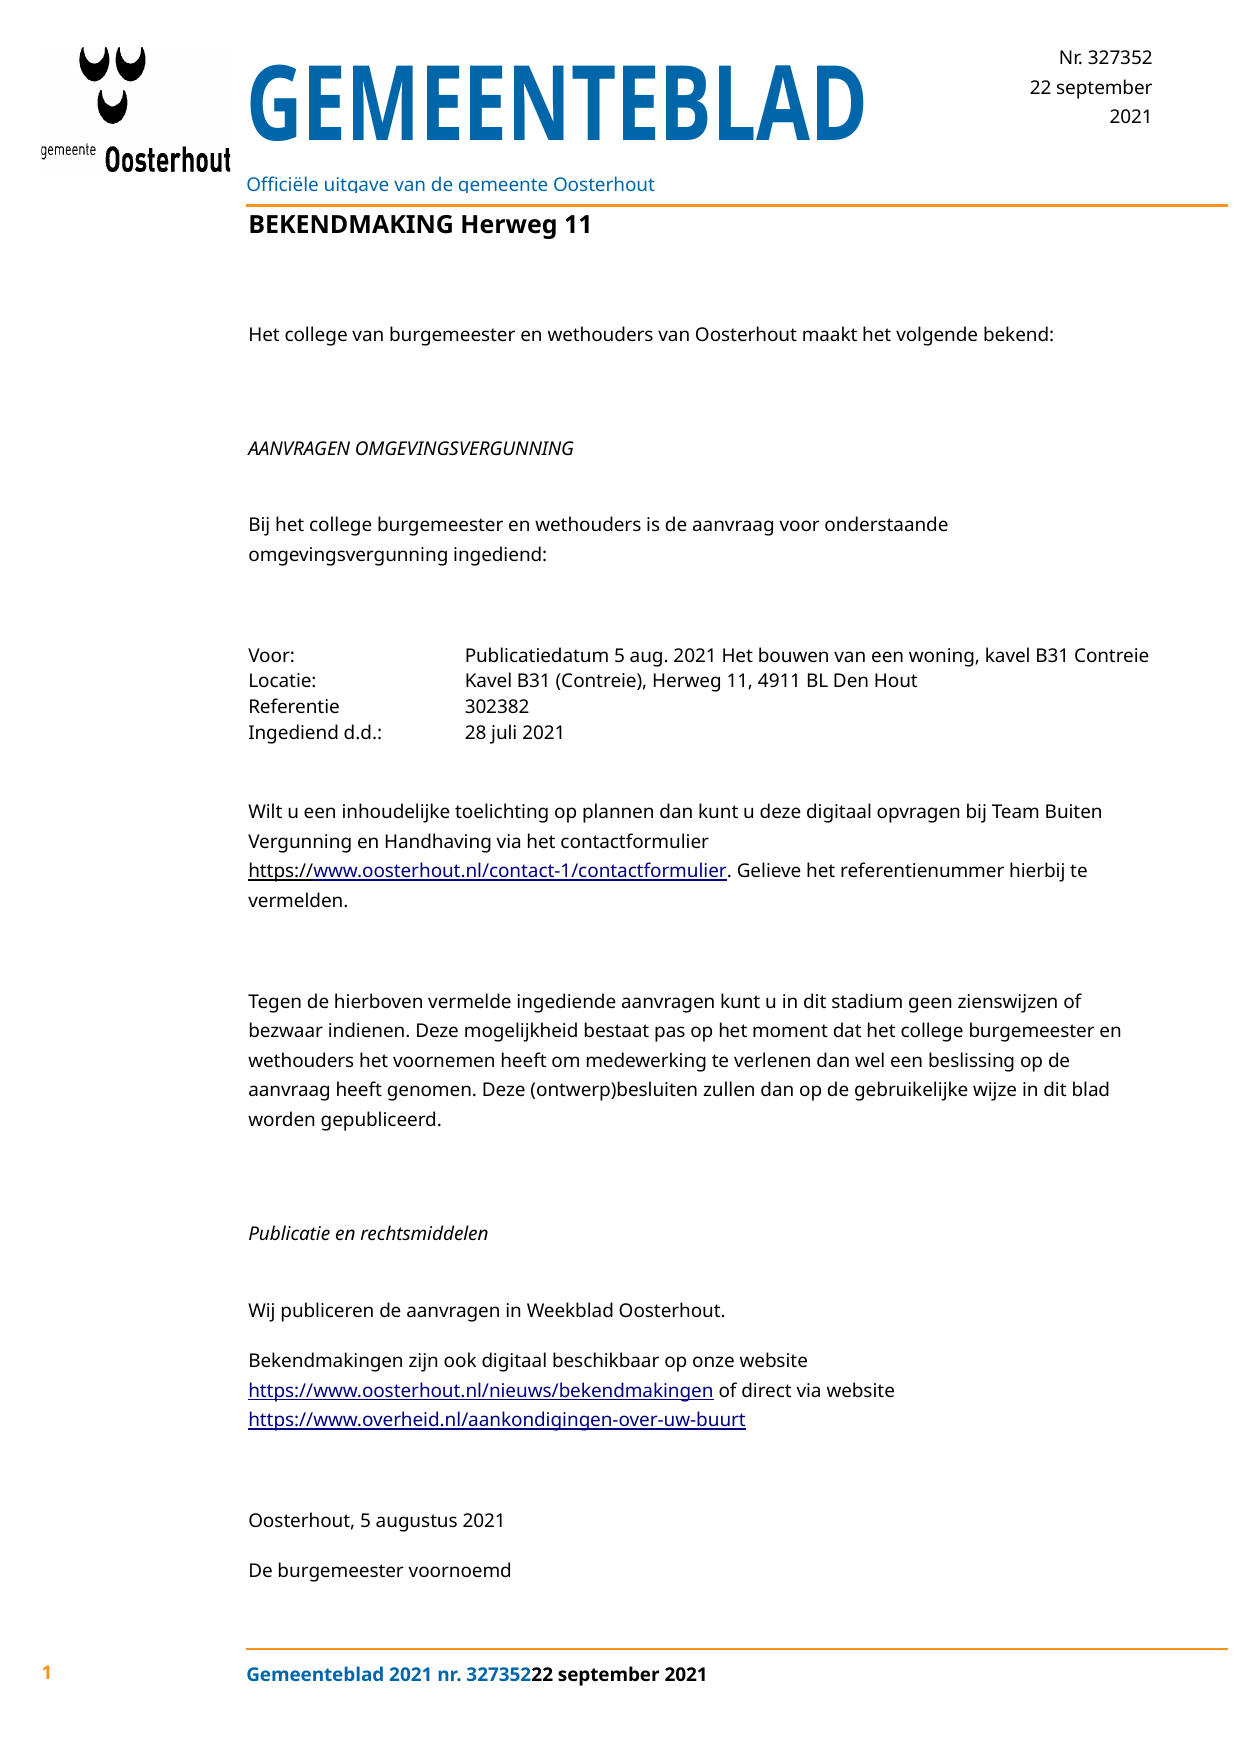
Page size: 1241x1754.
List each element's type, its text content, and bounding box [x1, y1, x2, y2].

text BEKENDMAKING Herweg 11 [248, 207, 1152, 241]
table_header Publicatiedatum 5 aug. 2021 Het bouwen van een woning, kavel B31 Contreie [465, 642, 1152, 667]
text Tegen de hierboven vermelde ingediende aanvragen kunt u in dit stadium geen zienswijzen of bezwaar indienen. Deze mogelijkheid bestaat pas op het moment dat het college burgemeester en wethouders het voornemen heeft om medewerking te verlenen dan wel een beslissing op de aanvraag heeft genomen. Deze (ontwerp)besluiten zullen dan op de gebruikelijke wijze in dit blad worden gepubliceerd. [248, 988, 1152, 1132]
table_cell Referentie [248, 693, 464, 719]
picture [41, 47, 231, 172]
text AANVRAGEN OMGEVINGSVERGUNNING [248, 435, 1152, 461]
text Oosterhout, 5 augustus 2021 [248, 1507, 1152, 1533]
table_cell Ingediend d.d.: [248, 719, 464, 745]
table_cell 28 juli 2021 [465, 719, 1152, 745]
text De burgemeester voornoemd [248, 1558, 1152, 1583]
text Publicatie en rechtsmiddelen [248, 1221, 1152, 1246]
text Het college van burgemeester en wethouders van Oosterhout maakt het volgende bekend: [248, 321, 1152, 346]
text Wij publiceren de aanvragen in Weekblad Oosterhout. [248, 1297, 1152, 1322]
table_cell 302382 [465, 693, 1152, 719]
text Bij het college burgemeester en wethouders is de aanvraag voor onderstaande omgevingsvergunning ingediend: [248, 511, 1152, 567]
text Wilt u een inhoudelijke toelichting op plannen dan kunt u deze digitaal opvragen bij Team Buiten Vergunning en Handhaving via het contactformulier https://www.oosterhout.nl/contact-1/contactformulier. Gelieve het referentienummer hierbij te vermelden. [248, 798, 1152, 913]
table_header Voor: [248, 642, 464, 667]
table_cell Kavel B31 (Contreie), Herweg 11, 4911 BL Den Hout [465, 668, 1152, 693]
text Bekendmakingen zijn ook digitaal beschikbaar op onze website https://www.oosterhout.nl/nieuws/bekendmakingen of direct via website https://www.overheid.nl/aankondigingen-over-uw-buurt [248, 1347, 1152, 1432]
table_cell Locatie: [248, 668, 464, 693]
